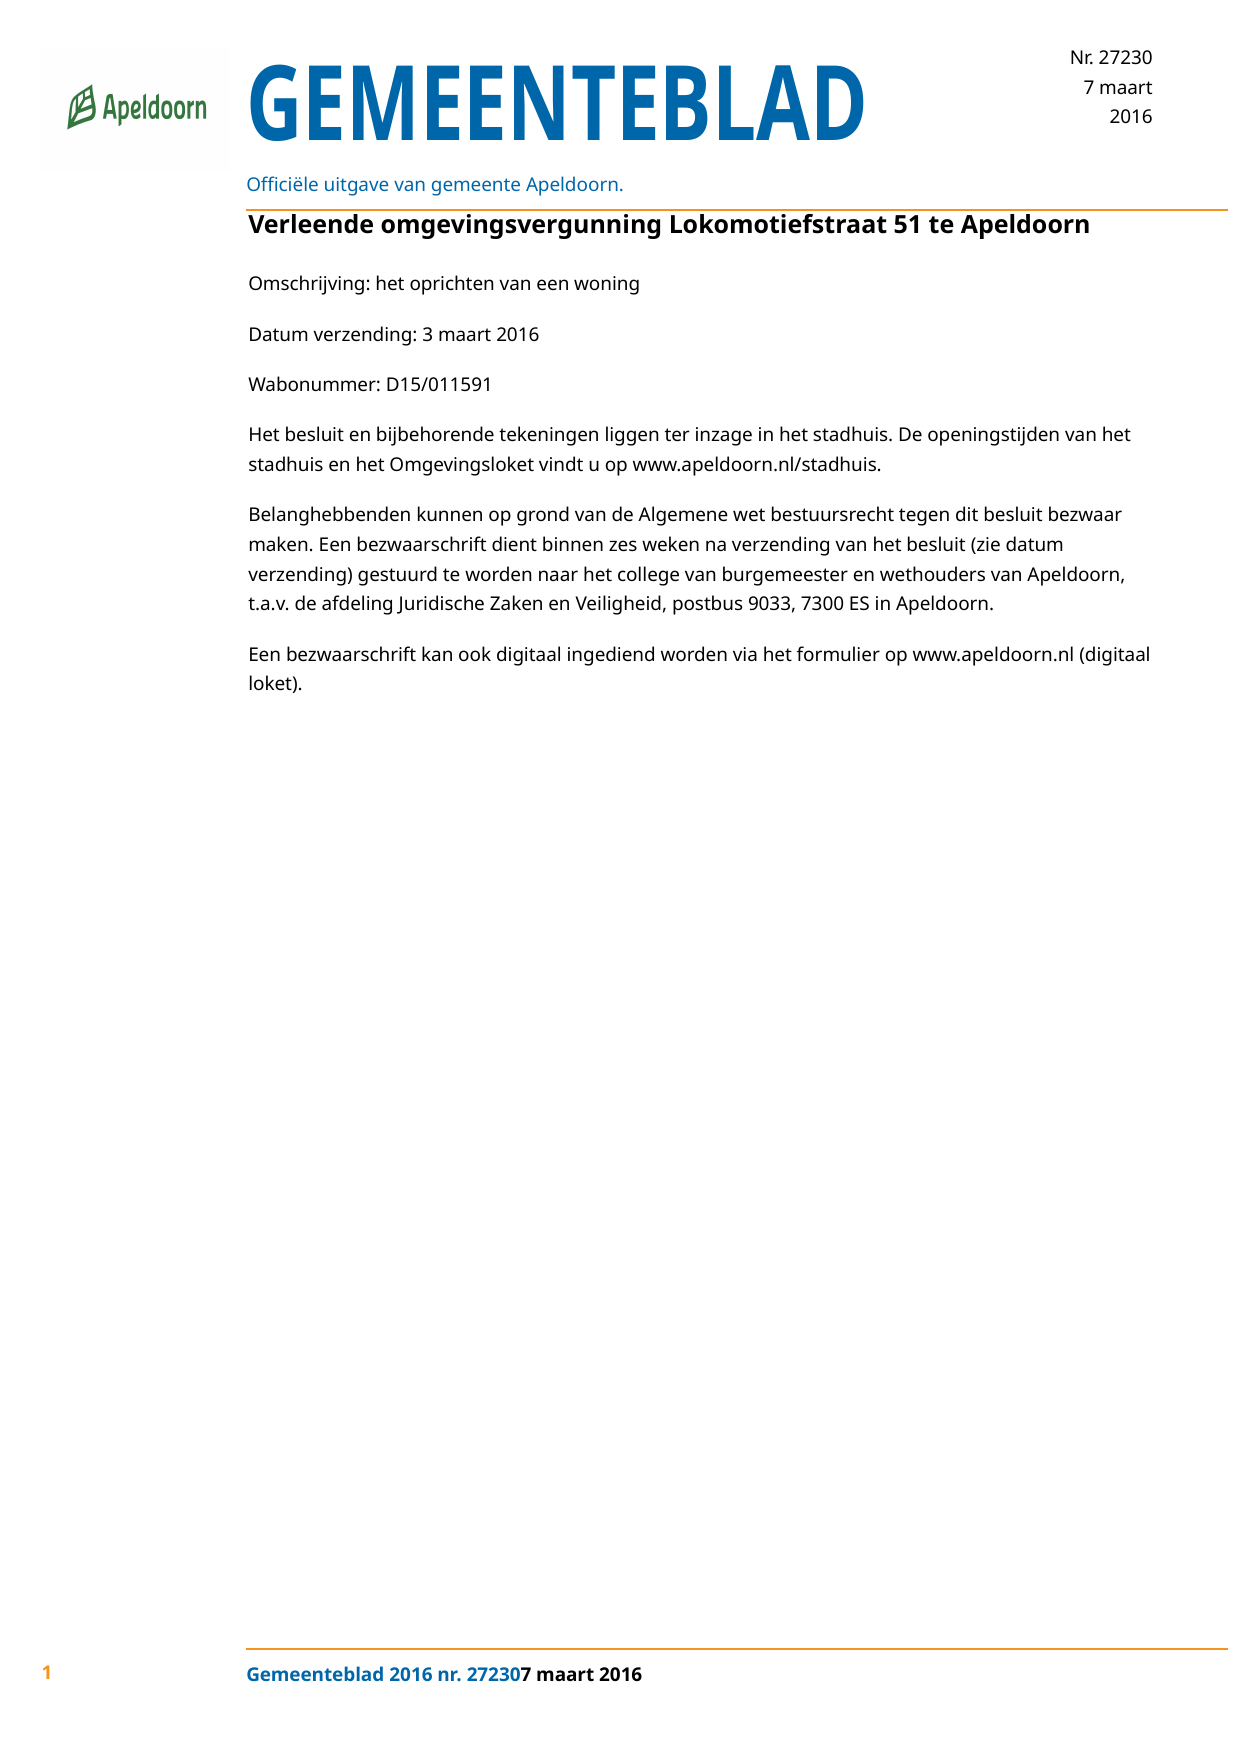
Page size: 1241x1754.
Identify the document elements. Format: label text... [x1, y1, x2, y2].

text Belanghebbenden kunnen op grond van de Algemene wet bestuursrecht tegen dit besluit bezwaar maken. Een bezwaarschrift dient binnen zes weken na verzending van het besluit (zie datum verzending) gestuurd te worden naar het college van burgemeester en wethouders van Apeldoorn, t.a.v. de afdeling Juridische Zaken en Veiligheid, postbus 9033, 7300 ES in Apeldoorn. [248, 502, 1152, 616]
text Datum verzending: 3 maart 2016 [248, 321, 1152, 346]
text Het besluit en bijbehorende tekeningen liggen ter inzage in het stadhuis. De openingstijden van het stadhuis en het Omgevingsloket vindt u op www.apeldoorn.nl/stadhuis. [248, 422, 1152, 477]
text Wabonummer: D15/011591 [248, 371, 1152, 397]
picture [41, 47, 231, 172]
text Verleende omgevingsvergunning Lokomotiefstraat 51 te Apeldoorn [248, 211, 1152, 241]
text Omschrijving: het oprichten van een woning [248, 270, 1152, 296]
text Een bezwaarschrift kan ook digitaal ingediend worden via het formulier op www.apeldoorn.nl (digitaal loket). [248, 641, 1152, 696]
